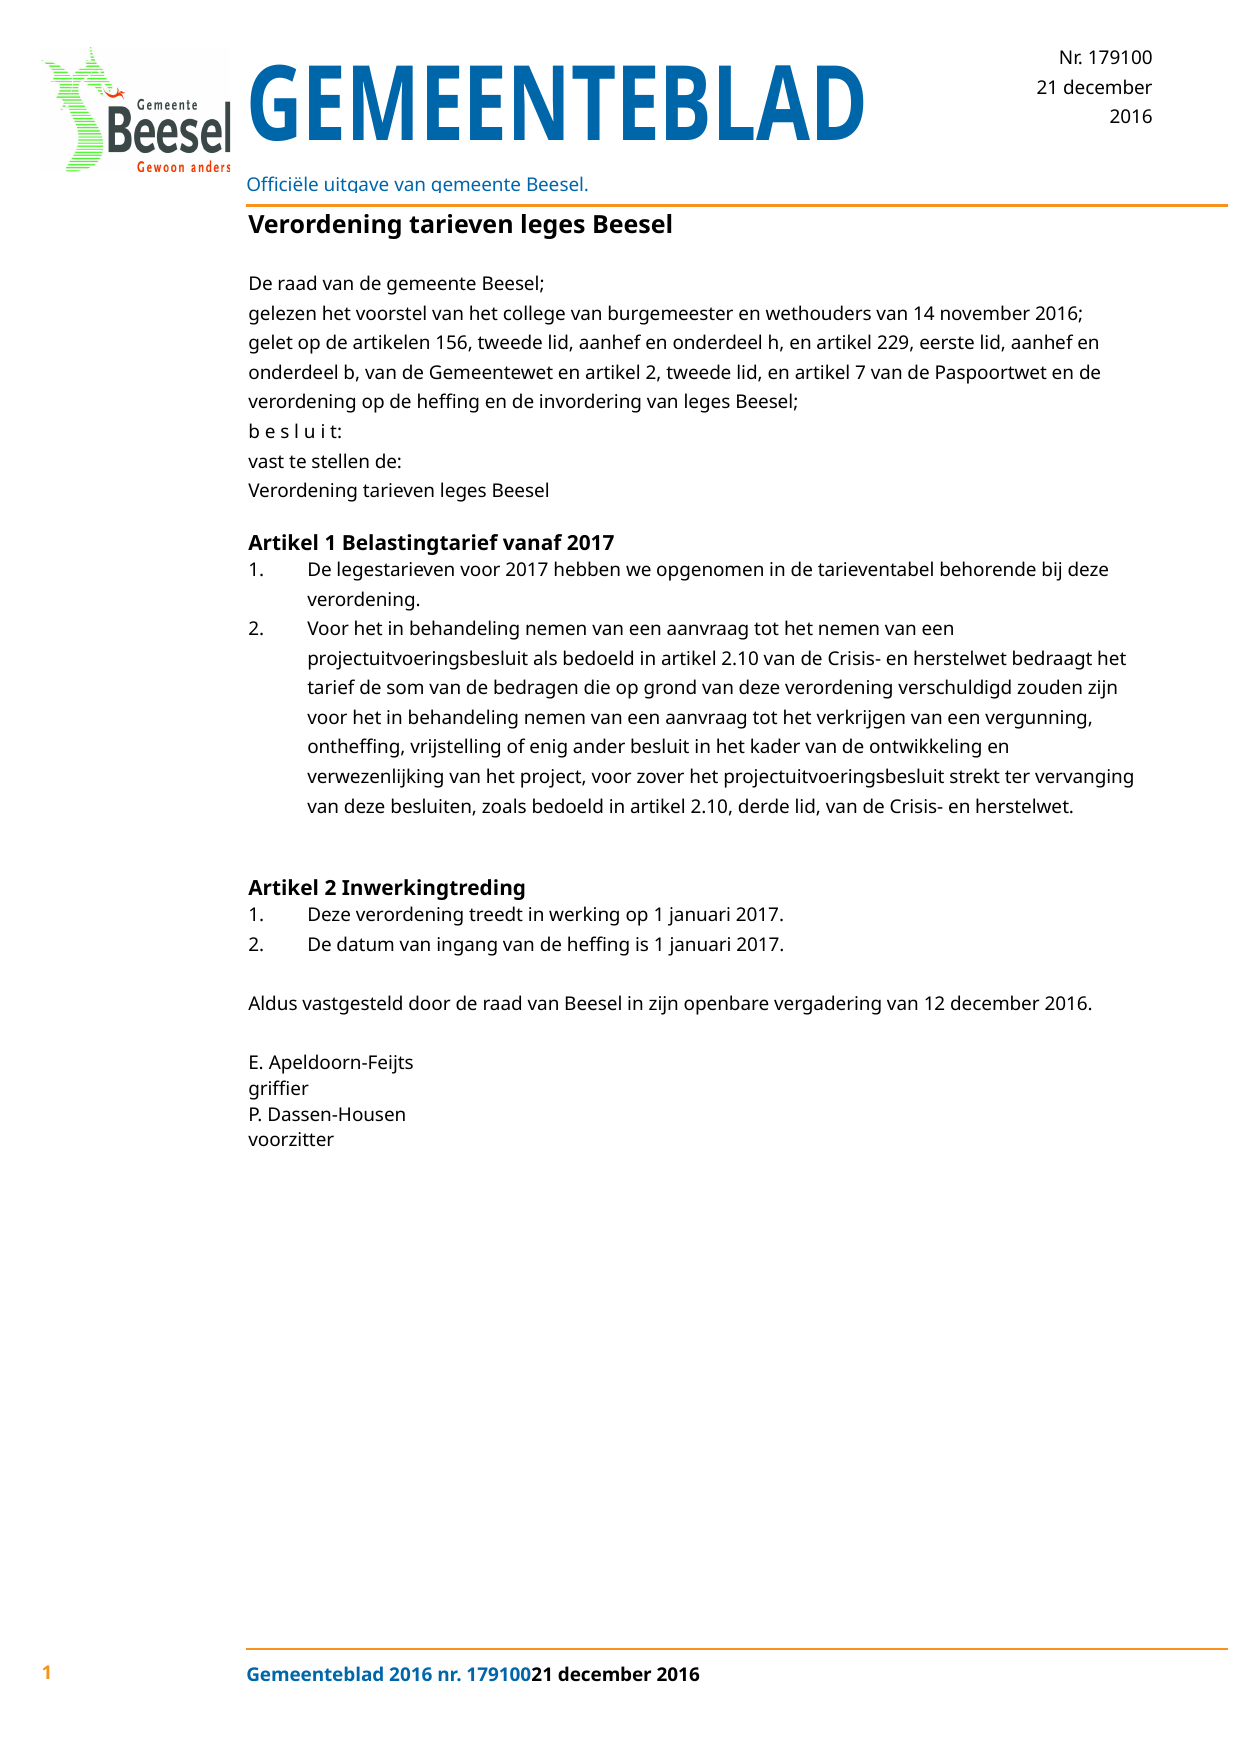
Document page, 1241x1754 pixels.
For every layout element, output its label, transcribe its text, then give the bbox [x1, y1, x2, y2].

list De legestarieven voor 2017 hebben we opgenomen in de tarieventabel behorende bij deze verordening. [248, 556, 1152, 612]
list Deze verordening treedt in werking op 1 januari 2017. [248, 901, 1152, 927]
text P. Dassen-Housen [248, 1101, 1152, 1126]
text griffier [248, 1075, 1152, 1101]
text gelezen het voorstel van het college van burgemeester en wethouders van 14 november 2016; [248, 300, 1152, 326]
list De datum van ingang van de heffing is 1 januari 2017. [248, 931, 1152, 957]
text Artikel 2 Inwerkingtreding [248, 873, 1152, 901]
text Verordening tarieven leges Beesel [248, 477, 1152, 503]
text vast te stellen de: [248, 448, 1152, 473]
text gelet op de artikelen 156, tweede lid, aanhef en onderdeel h, en artikel 229, eerste lid, aanhef en onderdeel b, van de Gemeentewet en artikel 2, tweede lid, en artikel 7 van de Paspoortwet en de verordening op de heffing en de invordering van leges Beesel; [248, 329, 1152, 414]
text Aldus vastgesteld door de raad van Beesel in zijn openbare vergadering van 12 december 2016. [248, 990, 1152, 1016]
text Artikel 1 Belastingtarief vanaf 2017 [248, 528, 1152, 556]
text E. Apeldoorn-Feijts [248, 1049, 1152, 1075]
picture [41, 47, 231, 172]
text Verordening tarieven leges Beesel [248, 207, 1152, 241]
text voorzitter [248, 1126, 1152, 1152]
text b e s l u i t: [248, 418, 1152, 444]
text De raad van de gemeente Beesel; [248, 270, 1152, 296]
list Voor het in behandeling nemen van een aanvraag tot het nemen van een projectuitvoeringsbesluit als bedoeld in artikel 2.10 van de Crisis- en herstelwet bedraagt het tarief de som van de bedragen die op grond van deze verordening verschuldigd zouden zijn voor het in behandeling nemen van een aanvraag tot het verkrijgen van een vergunning, ontheffing, vrijstelling of enig ander besluit in het kader van de ontwikkeling en verwezenlijking van het project, voor zover het projectuitvoeringsbesluit strekt ter vervanging van deze besluiten, zoals bedoeld in artikel 2.10, derde lid, van de Crisis- en herstelwet. [248, 615, 1152, 819]
